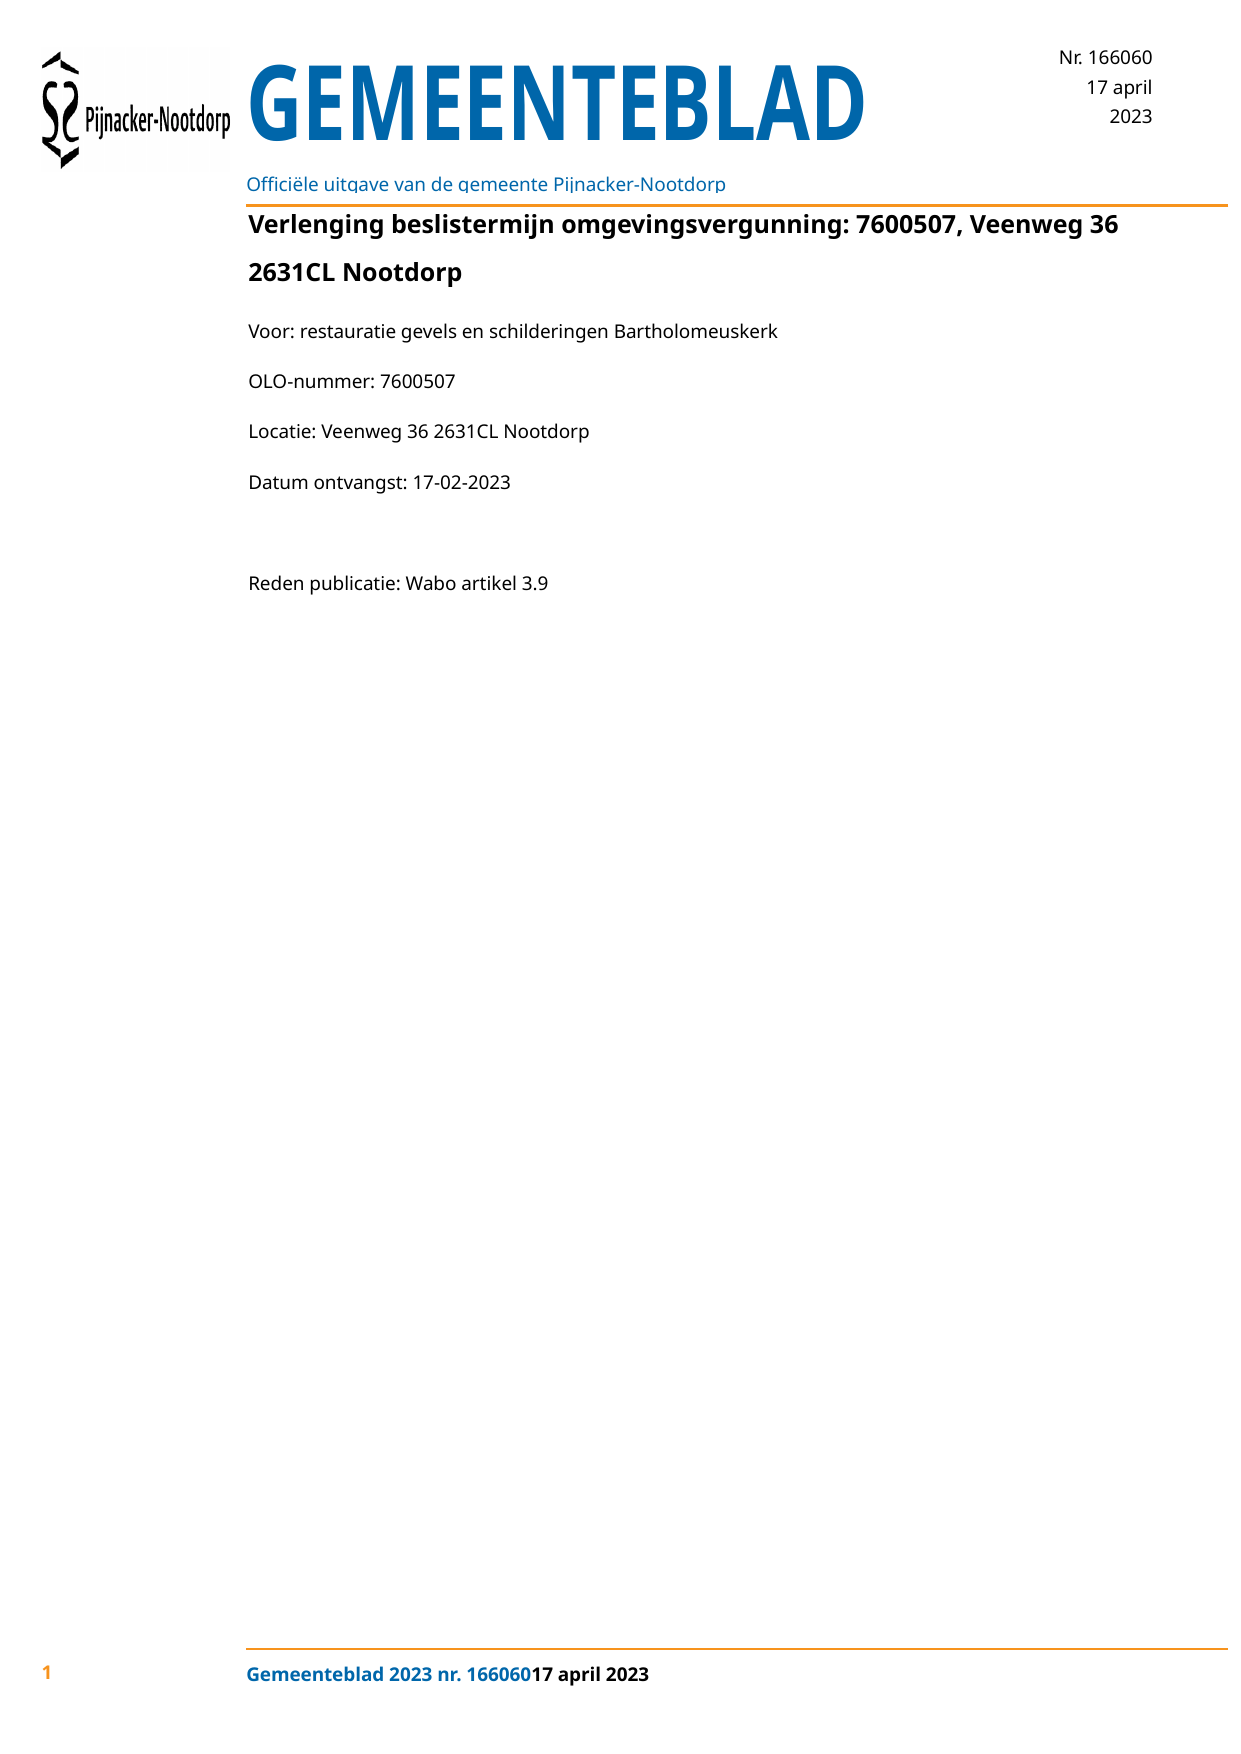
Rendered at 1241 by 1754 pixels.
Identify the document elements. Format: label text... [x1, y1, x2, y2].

text Locatie: Veenweg 36 2631CL Nootdorp [248, 419, 1152, 444]
picture [41, 47, 231, 172]
text OLO-nummer: 7600507 [248, 368, 1152, 394]
text Verlenging beslistermijn omgevingsvergunning: 7600507, Veenweg 36 2631CL Nootdorp [248, 207, 1152, 288]
text Reden publicatie: Wabo artikel 3.9 [248, 570, 1152, 596]
text Datum ontvangst: 17-02-2023 [248, 469, 1152, 495]
text Voor: restauratie gevels en schilderingen Bartholomeuskerk [248, 318, 1152, 344]
